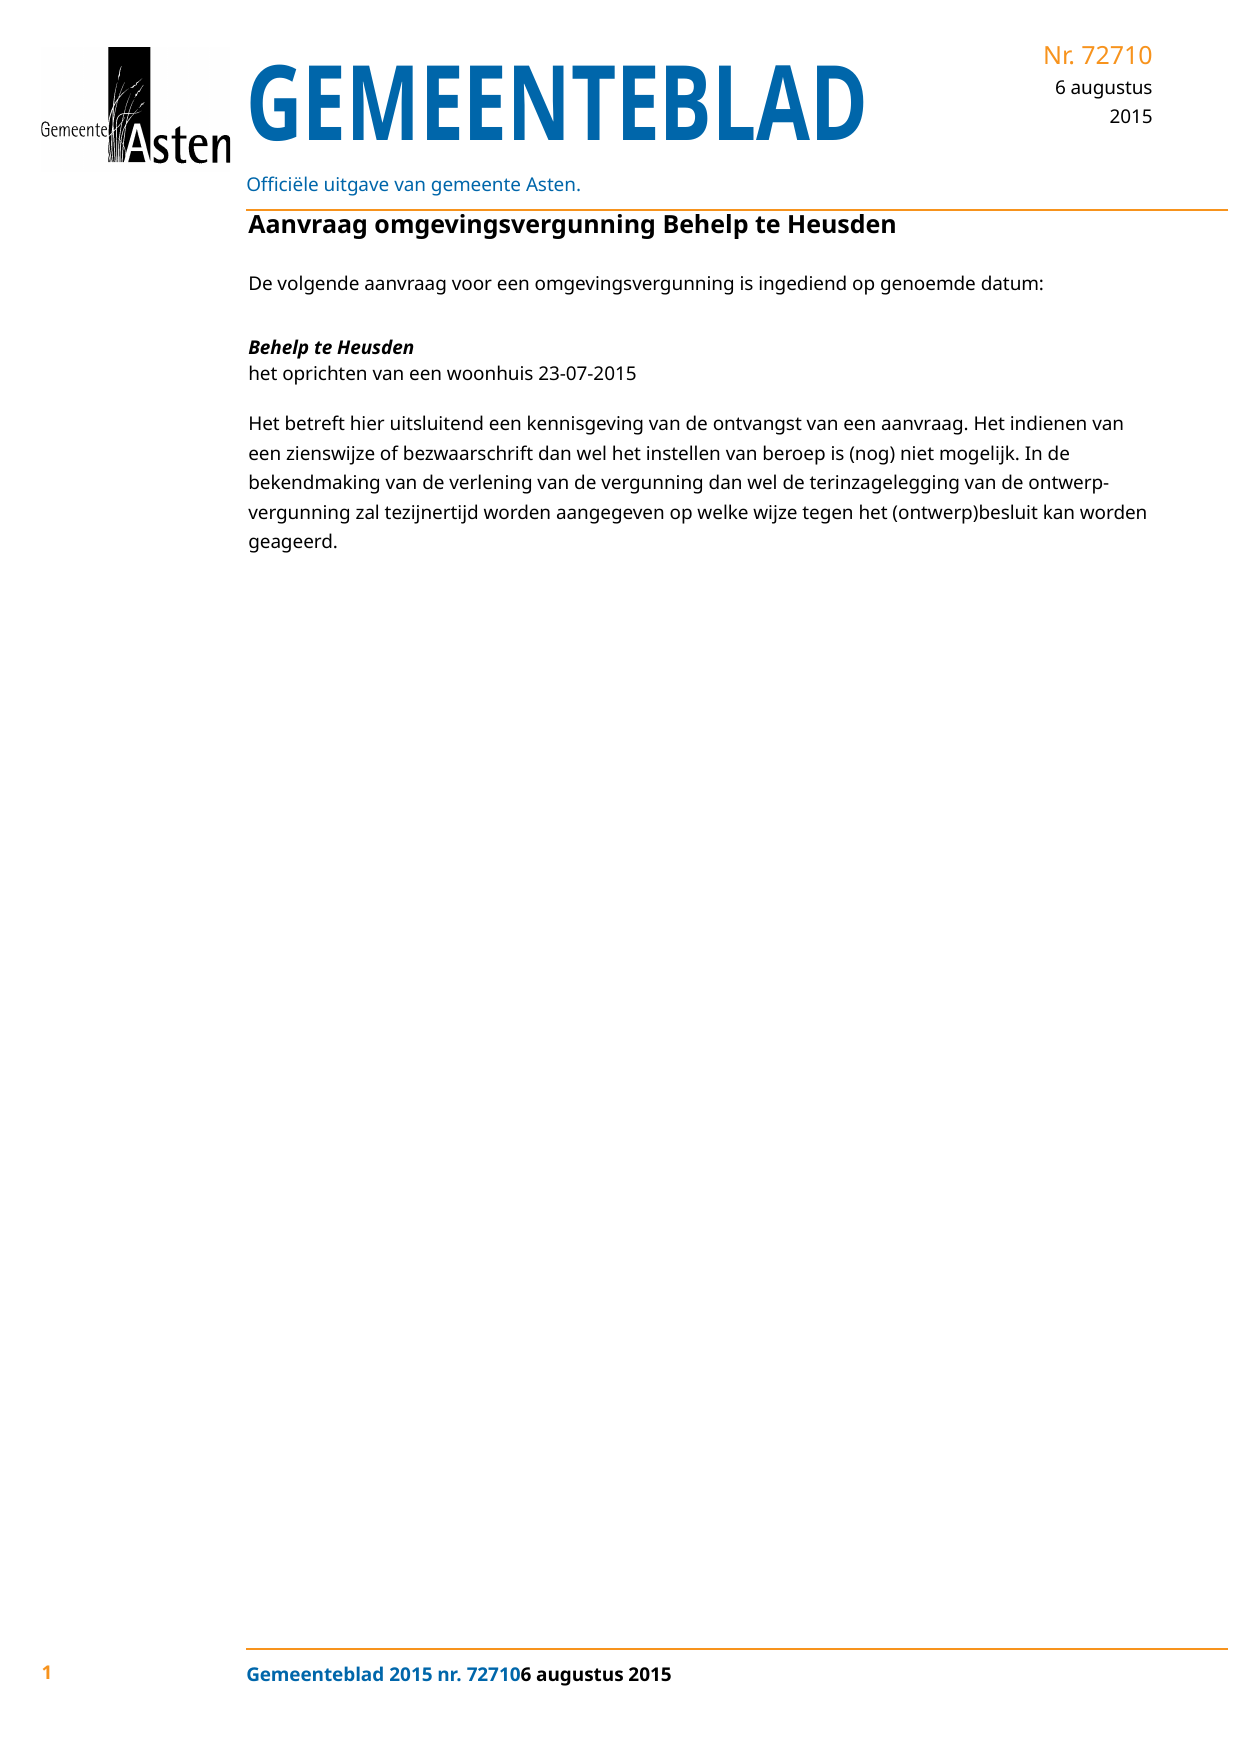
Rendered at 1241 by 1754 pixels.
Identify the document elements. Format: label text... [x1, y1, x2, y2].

picture [41, 47, 231, 172]
text Aanvraag omgevingsvergunning Behelp te Heusden [248, 211, 1152, 241]
text Het betreft hier uitsluitend een kennisgeving van de ontvangst van een aanvraag. Het indienen van een zienswijze of bezwaarschrift dan wel het instellen van beroep is (nog) niet mogelijk. In de bekendmaking van de verlening van de vergunning dan wel de terinzagelegging van de ontwerp-vergunning zal tezijnertijd worden aangegeven op welke wijze tegen het (ontwerp)besluit kan worden geageerd. [248, 410, 1152, 554]
text het oprichten van een woonhuis 23-07-2015 [248, 360, 1152, 386]
text Behelp te Heusden [248, 334, 1152, 360]
text De volgende aanvraag voor een omgevingsvergunning is ingediend op genoemde datum: [248, 270, 1152, 296]
